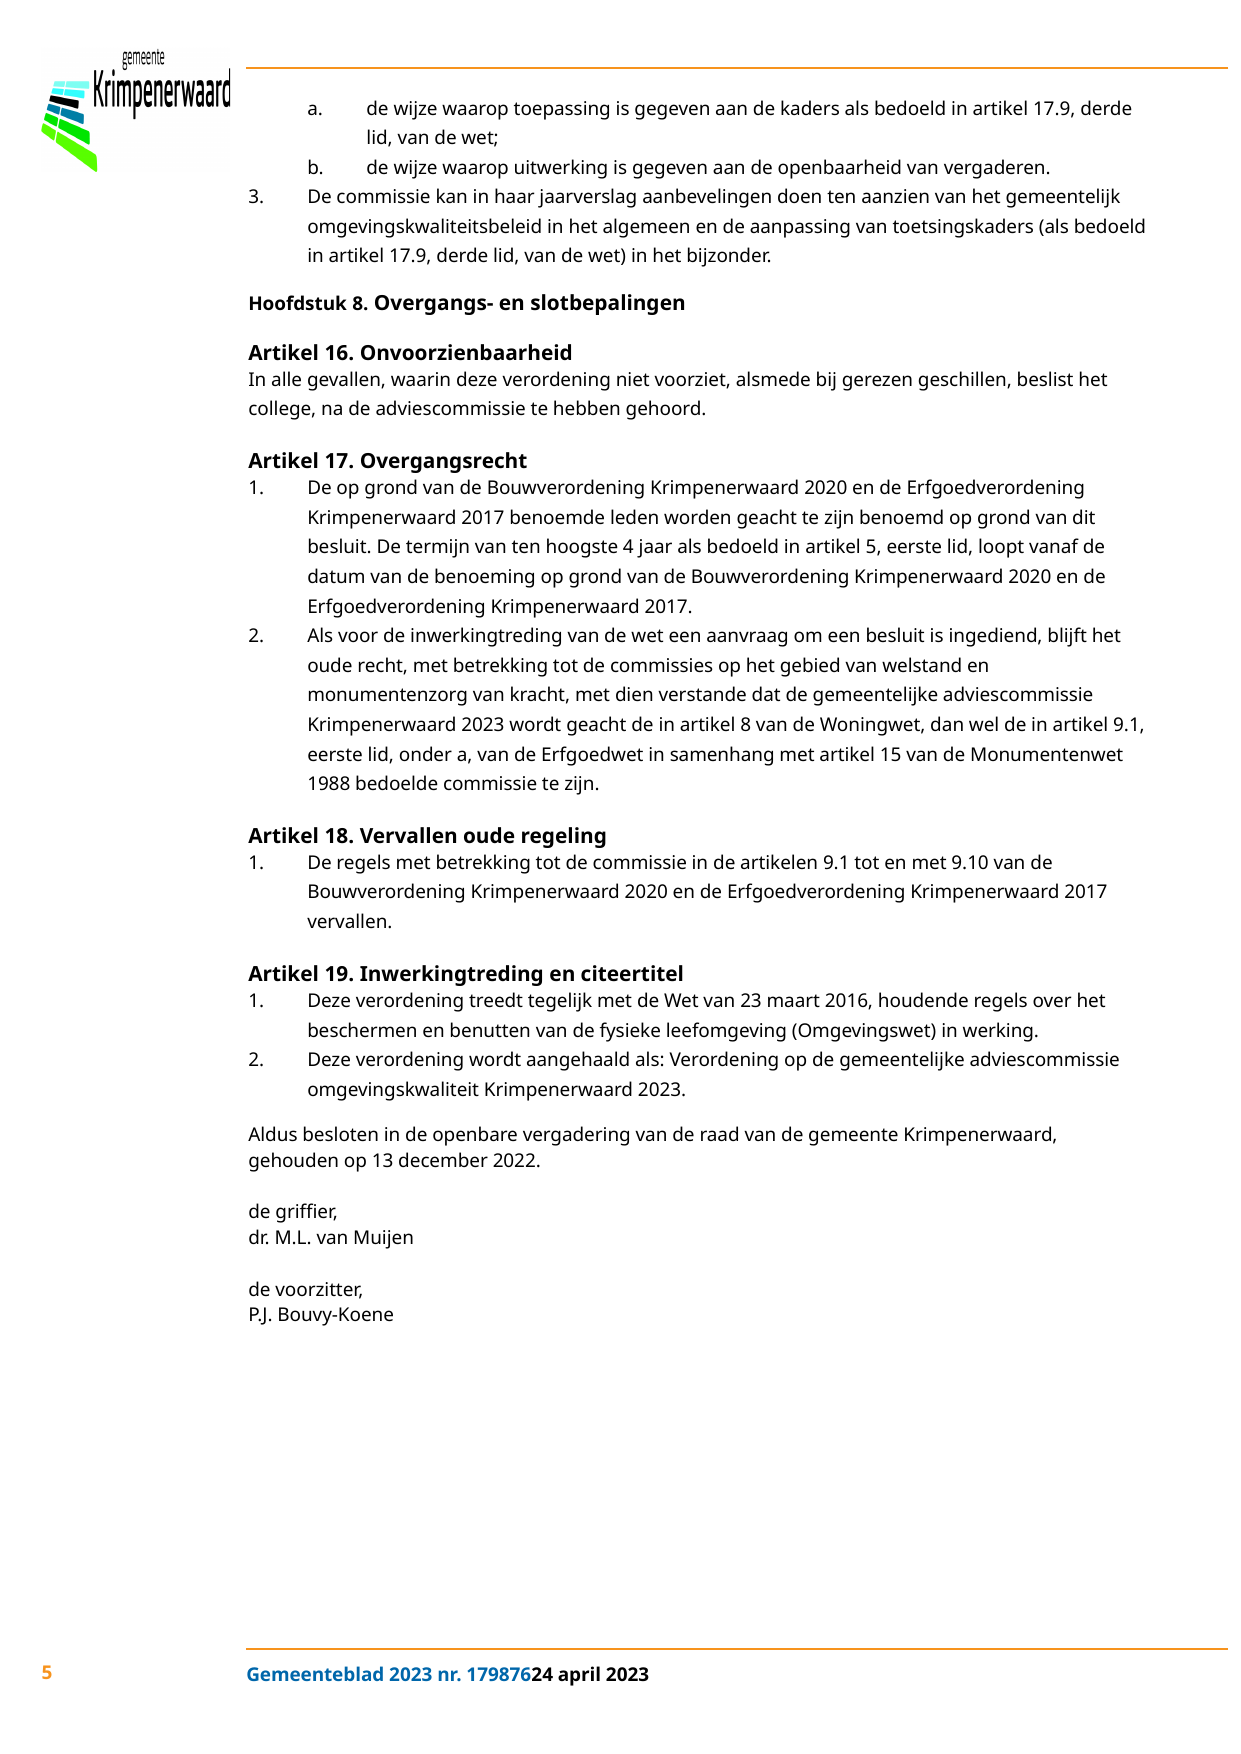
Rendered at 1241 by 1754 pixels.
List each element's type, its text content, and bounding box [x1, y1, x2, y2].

list De commissie kan in haar jaarverslag aanbevelingen doen ten aanzien van het gemeentelijk omgevingskwaliteitsbeleid in het algemeen en de aanpassing van toetsingskaders (als bedoeld in artikel 17.9, derde lid, van de wet) in het bijzonder. [248, 183, 1152, 268]
text dr. M.L. van Muijen [248, 1224, 1152, 1250]
text Artikel 18. Vervallen oude regeling [248, 821, 1152, 849]
list Deze verordening treedt tegelijk met de Wet van 23 maart 2016, houdende regels over het beschermen en benutten van de fysieke leefomgeving (Omgevingswet) in werking. [248, 987, 1152, 1042]
text In alle gevallen, waarin deze verordening niet voorziet, alsmede bij gerezen geschillen, beslist het college, na de adviescommissie te hebben gehoord. [248, 366, 1152, 421]
picture [41, 47, 231, 172]
text Artikel 19. Inwerkingtreding en citeertitel [248, 959, 1152, 987]
list De regels met betrekking tot de commissie in de artikelen 9.1 tot en met 9.10 van de Bouwverordening Krimpenerwaard 2020 en de Erfgoedverordening Krimpenerwaard 2017 vervallen. [248, 849, 1152, 934]
text Artikel 16. Onvoorzienbaarheid [248, 338, 1152, 366]
list de wijze waarop toepassing is gegeven aan de kaders als bedoeld in artikel 17.9, derde lid, van de wet; [307, 95, 1152, 150]
text Hoofdstuk 8. Overgangs- en slotbepalingen [248, 288, 1152, 317]
list De op grond van de Bouwverordening Krimpenerwaard 2020 en de Erfgoedverordening Krimpenerwaard 2017 benoemde leden worden geacht te zijn benoemd op grond van dit besluit. De termijn van ten hoogste 4 jaar als bedoeld in artikel 5, eerste lid, loopt vanaf de datum van de benoeming op grond van de Bouwverordening Krimpenerwaard 2020 en de Erfgoedverordening Krimpenerwaard 2017. [248, 474, 1152, 618]
text Aldus besloten in de openbare vergadering van de raad van de gemeente Krimpenerwaard, gehouden op 13 december 2022‎. [248, 1122, 1152, 1173]
list Als voor de inwerkingtreding van de wet een aanvraag om een besluit is ingediend, blijft het oude recht, met betrekking tot de commissies op het gebied van welstand en monumentenzorg van kracht, met dien verstande dat de gemeentelijke adviescommissie Krimpenerwaard 2023 wordt geacht de in artikel 8 van de Woningwet, dan wel de in artikel 9.1, eerste lid, onder a, van de Erfgoedwet in samenhang met artikel 15 van de Monumentenwet 1988 bedoelde commissie te zijn. [248, 622, 1152, 796]
text Artikel 17. Overgangsrecht [248, 446, 1152, 474]
text P.J. Bouvy-Koene [248, 1302, 1152, 1327]
text de griffier, [248, 1199, 1152, 1224]
list de wijze waarop uitwerking is gegeven aan de openbaarheid van vergaderen. [307, 154, 1152, 180]
text de voorzitter, [248, 1276, 1152, 1302]
list Deze verordening wordt aangehaald als: Verordening op de gemeentelijke adviescommissie omgevingskwaliteit Krimpenerwaard 2023. [248, 1046, 1152, 1102]
